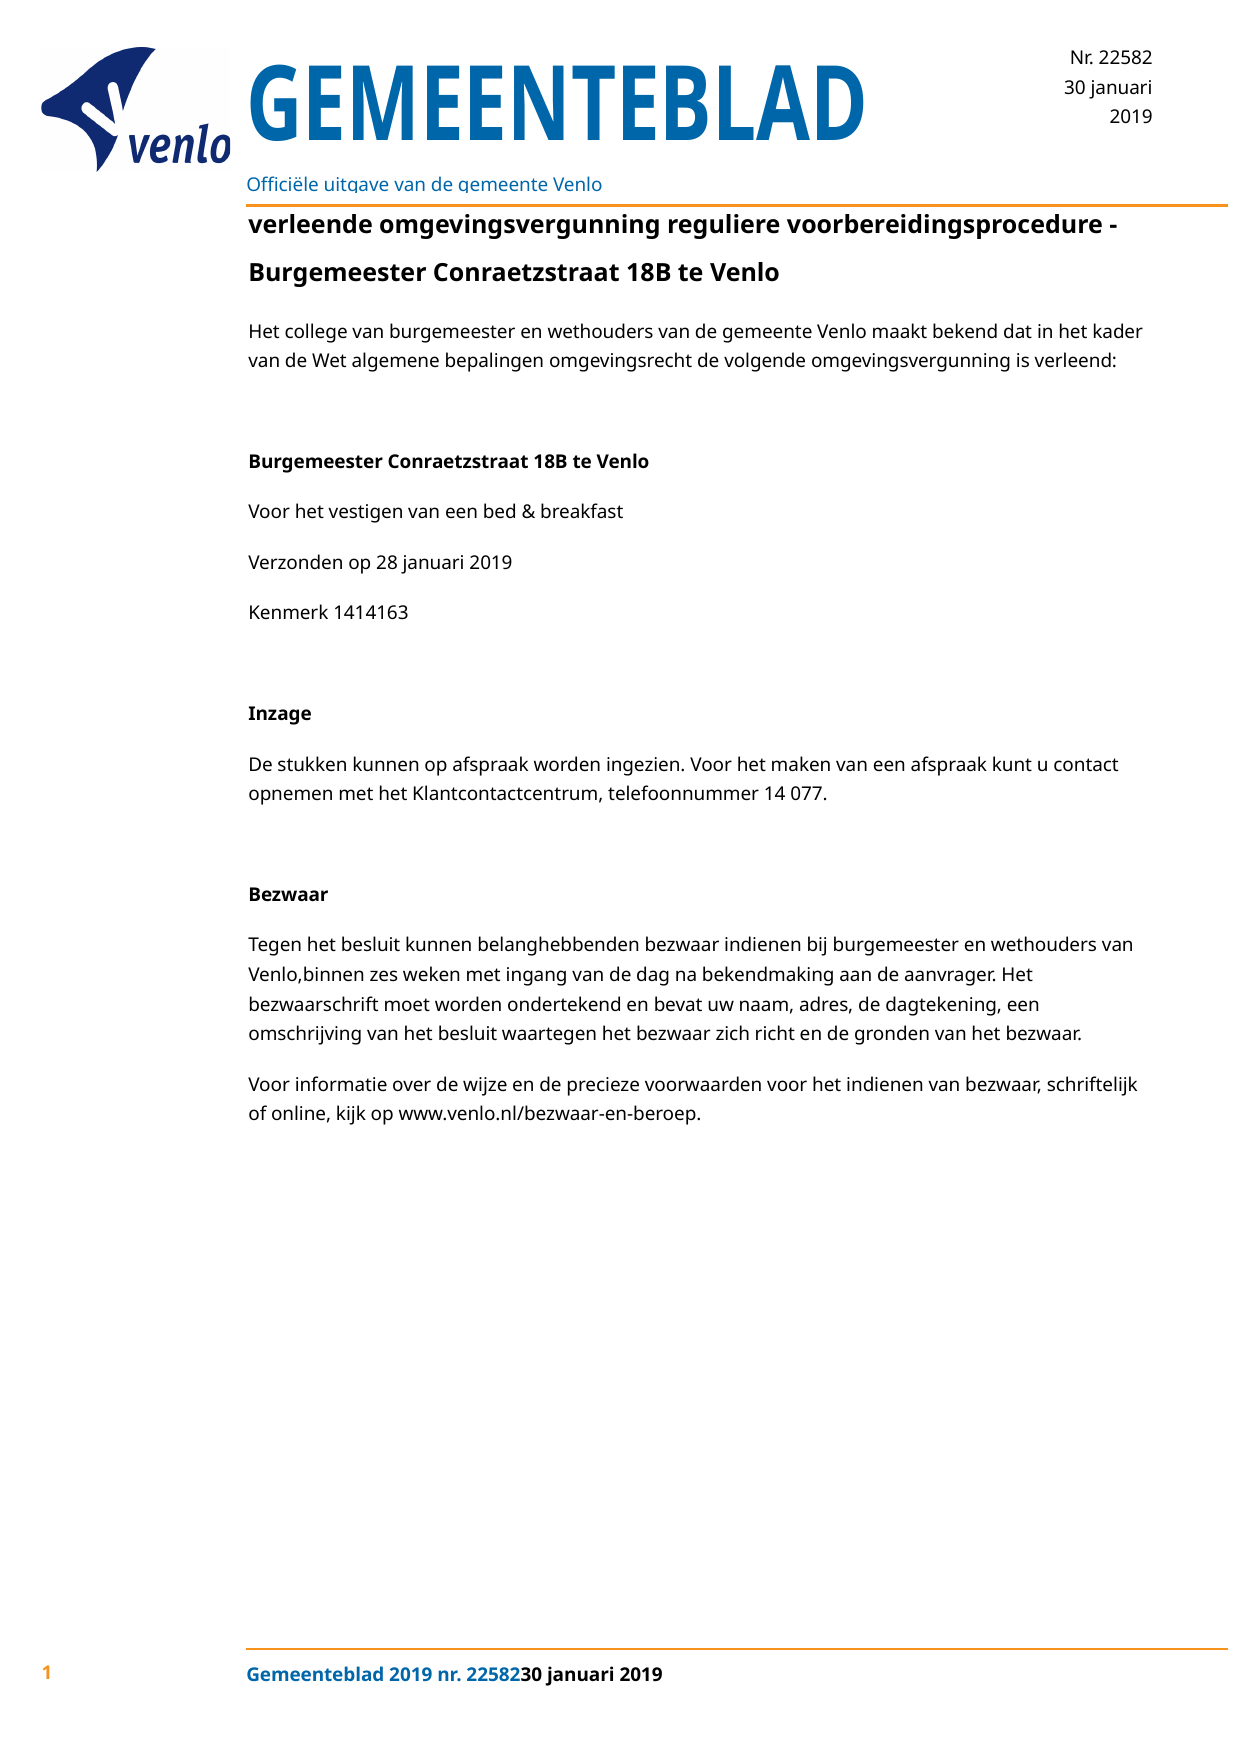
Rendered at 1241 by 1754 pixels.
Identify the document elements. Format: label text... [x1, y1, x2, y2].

text Verzonden op 28 januari 2019 [248, 549, 1152, 575]
text Inzage [248, 700, 1152, 726]
picture [41, 47, 231, 172]
text De stukken kunnen op afspraak worden ingezien. Voor het maken van een afspraak kunt u contact opnemen met het Klantcontactcentrum, telefoonnummer 14 077. [248, 751, 1152, 806]
text Voor informatie over de wijze en de precieze voorwaarden voor het indienen van bezwaar, schriftelijk of online, kijk op www.venlo.nl/bezwaar-en-beroep. [248, 1071, 1152, 1126]
text Burgemeester Conraetzstraat 18B te Venlo [248, 448, 1152, 474]
text Voor het vestigen van een bed & breakfast [248, 499, 1152, 524]
text Kenmerk 1414163 [248, 599, 1152, 625]
text Bezwaar [248, 881, 1152, 907]
text Het college van burgemeester en wethouders van de gemeente Venlo maakt bekend dat in het kader van de Wet algemene bepalingen omgevingsrecht de volgende omgevingsvergunning is verleend: [248, 318, 1152, 373]
text Tegen het besluit kunnen belanghebbenden bezwaar indienen bij burgemeester en wethouders van Venlo,binnen zes weken met ingang van de dag na bekendmaking aan de aanvrager. Het bezwaarschrift moet worden ondertekend en bevat uw naam, adres, de dagtekening, een omschrijving van het besluit waartegen het bezwaar zich richt en de gronden van het bezwaar. [248, 932, 1152, 1046]
text verleende omgevingsvergunning reguliere voorbereidingsprocedure - Burgemeester Conraetzstraat 18B te Venlo [248, 207, 1152, 288]
